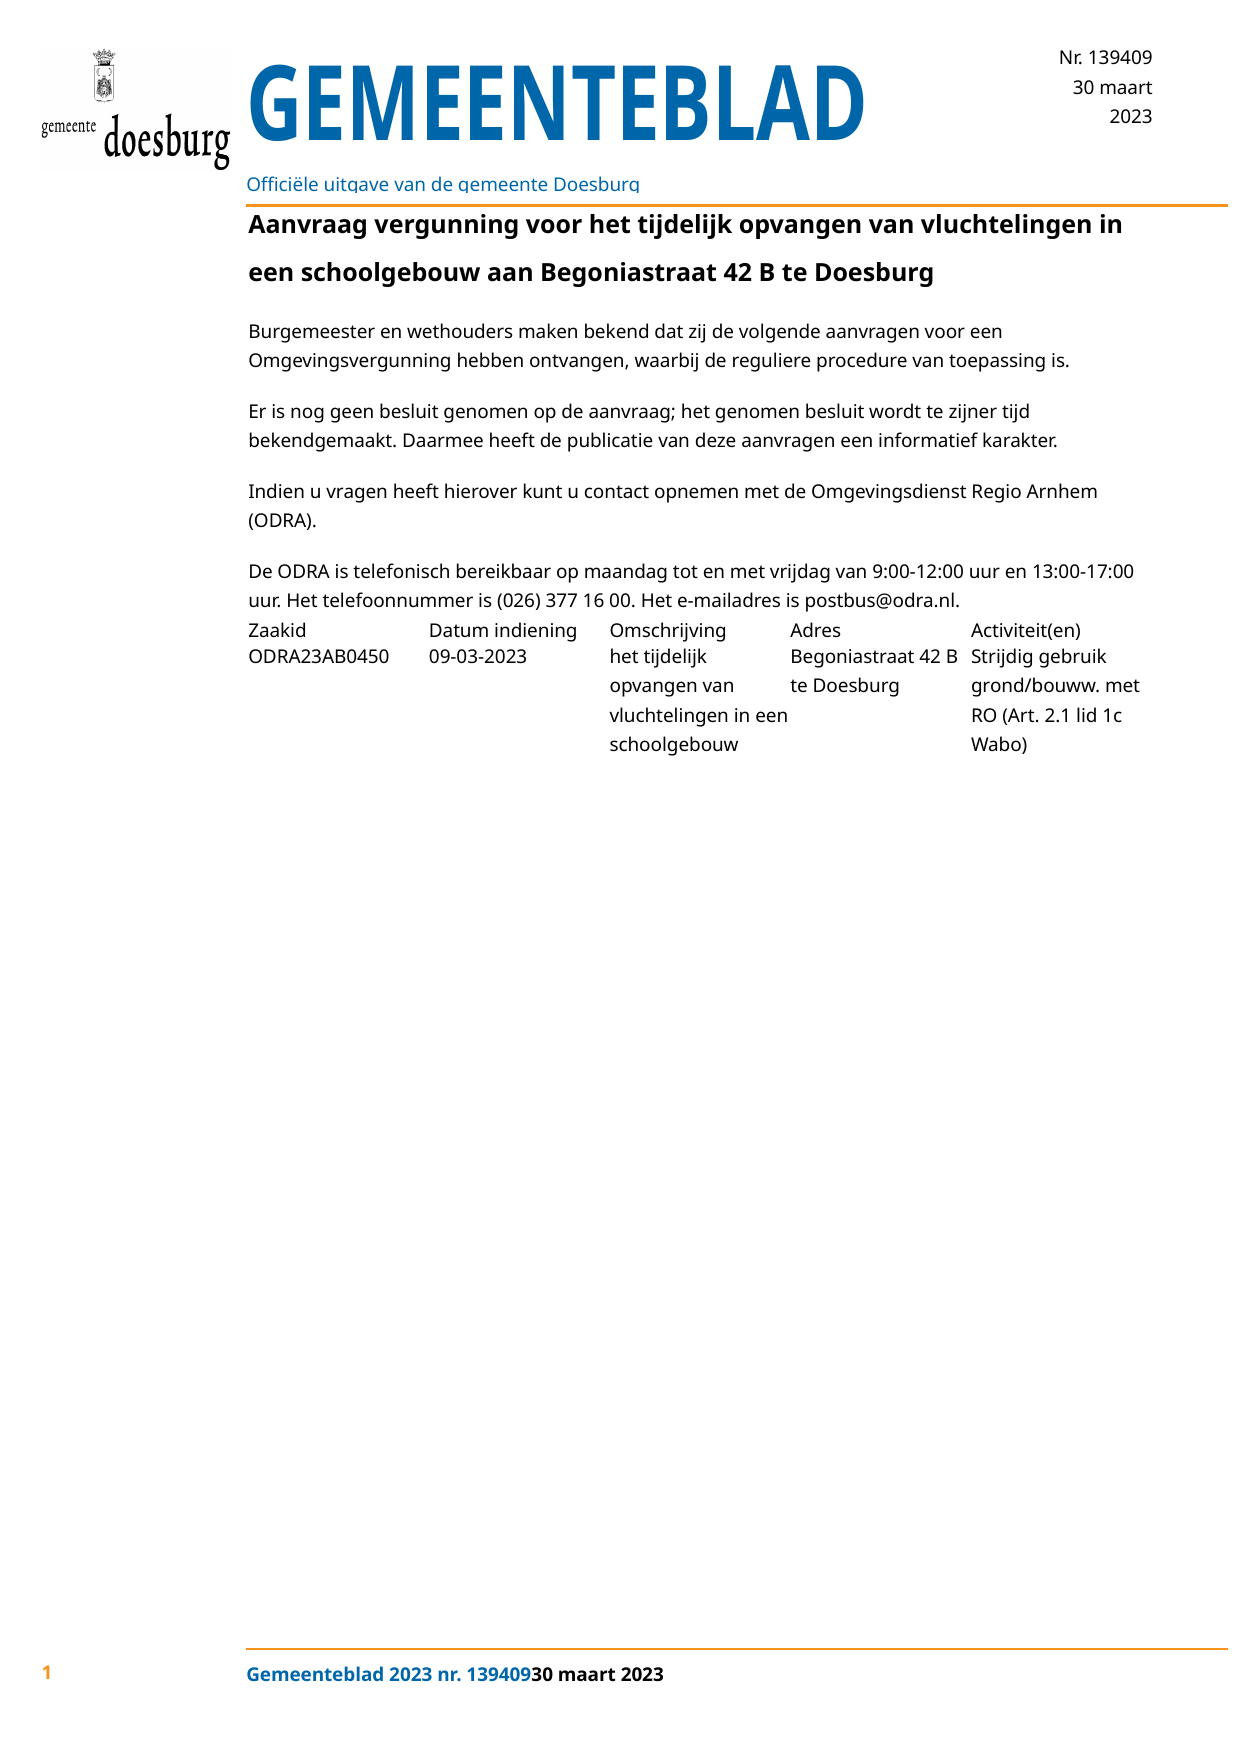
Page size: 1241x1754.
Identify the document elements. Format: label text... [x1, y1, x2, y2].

table_cell ODRA23AB0450 [248, 643, 429, 757]
table_cell 09-03-2023 [429, 643, 609, 757]
text Indien u vragen heeft hierover kunt u contact opnemen met de Omgevingsdienst Regio Arnhem (ODRA). [248, 478, 1152, 533]
table_header Datum indiening [429, 617, 609, 643]
text Aanvraag vergunning voor het tijdelijk opvangen van vluchtelingen in een schoolgebouw aan Begoniastraat 42 B te Doesburg [248, 207, 1152, 288]
table_header Adres [790, 617, 971, 643]
picture [41, 47, 231, 172]
text Burgemeester en wethouders maken bekend dat zij de volgende aanvragen voor een Omgevingsvergunning hebben ontvangen, waarbij de reguliere procedure van toepassing is. [248, 318, 1152, 373]
table_header Zaakid [248, 617, 429, 643]
text Er is nog geen besluit genomen op de aanvraag; het genomen besluit wordt te zijner tijd bekendgemaakt. Daarmee heeft de publicatie van deze aanvragen een informatief karakter. [248, 398, 1152, 453]
table_header Activiteit(en) [971, 617, 1152, 643]
table_header Omschrijving [609, 617, 790, 643]
text De ODRA is telefonisch bereikbaar op maandag tot en met vrijdag van 9:00-12:00 uur en 13:00-17:00 uur. Het telefoonnummer is (026) 377 16 00. Het e-mailadres is postbus@odra.nl. [248, 558, 1152, 613]
table_cell Begoniastraat 42 B te Doesburg [790, 643, 971, 757]
table_cell het tijdelijk opvangen van vluchtelingen in een schoolgebouw [609, 643, 790, 757]
table_cell Strijdig gebruik grond/bouww. met RO (Art. 2.1 lid 1c Wabo) [971, 643, 1152, 757]
